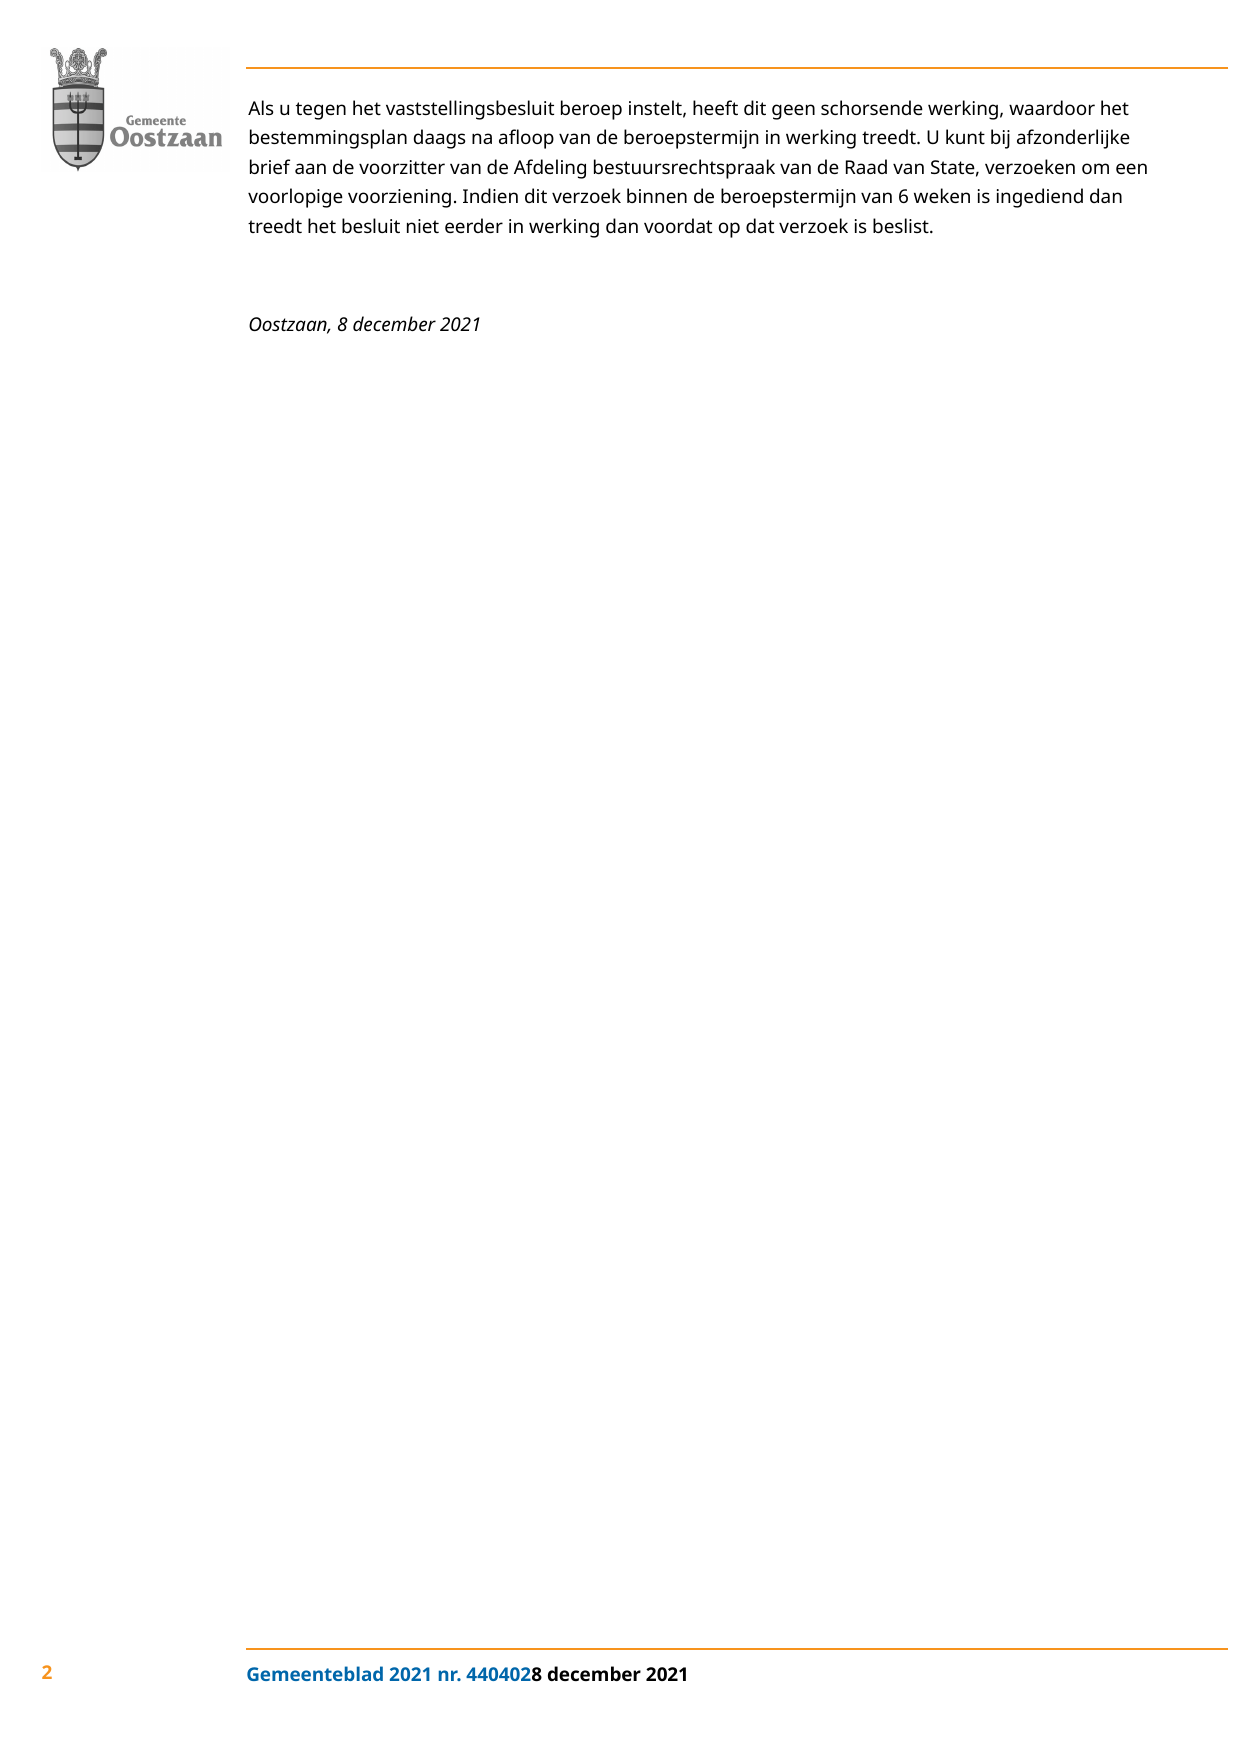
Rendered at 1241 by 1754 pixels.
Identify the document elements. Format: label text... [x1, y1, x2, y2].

text Oostzaan, 8 december 2021 [248, 311, 1152, 337]
text Als u tegen het vaststellingsbesluit beroep instelt, heeft dit geen schorsende werking, waardoor het bestemmingsplan daags na afloop van de beroepstermijn in werking treedt. U kunt bij afzonderlijke brief aan de voorzitter van de Afdeling bestuursrechtspraak van de Raad van State, verzoeken om een voorlopige voorziening. Indien dit verzoek binnen de beroepstermijn van 6 weken is ingediend dan treedt het besluit niet eerder in werking dan voordat op dat verzoek is beslist. [248, 95, 1152, 239]
picture [41, 47, 231, 172]
